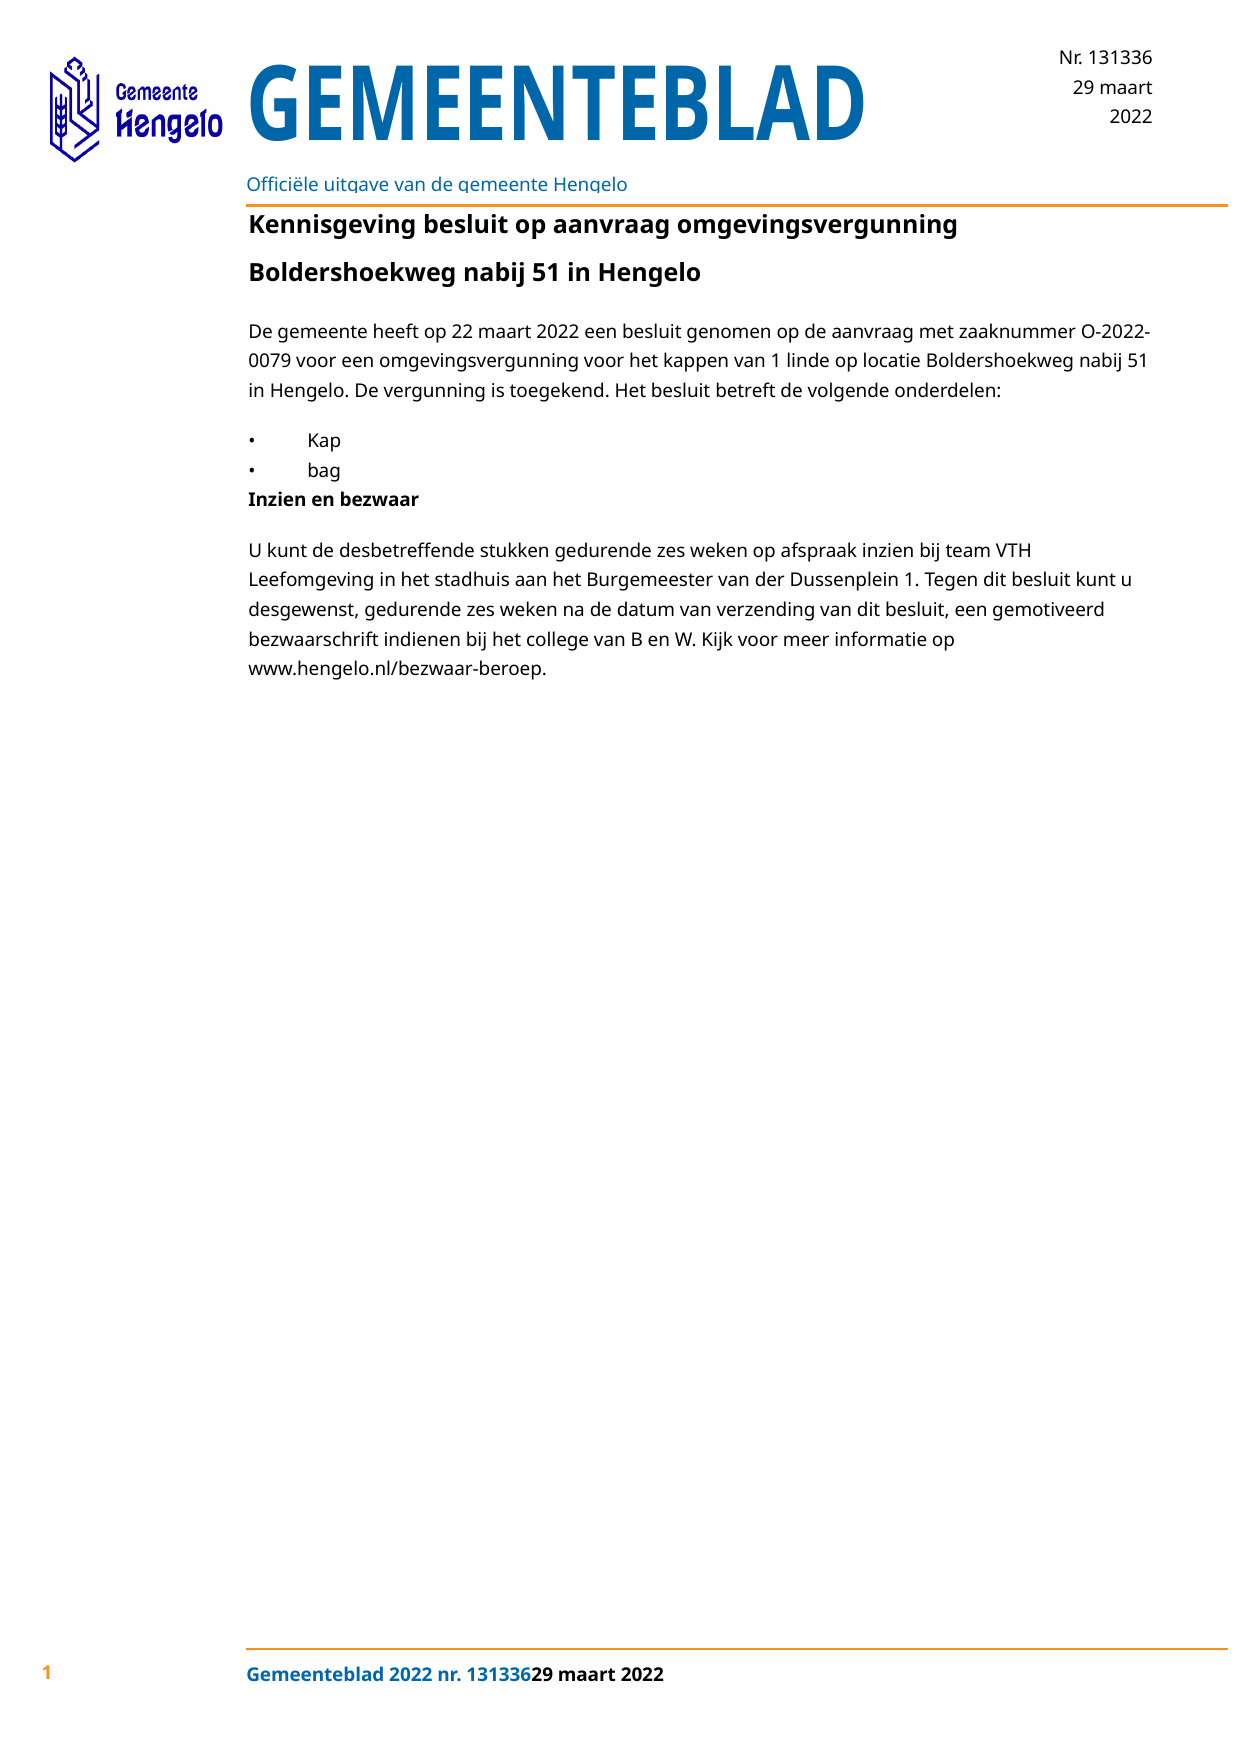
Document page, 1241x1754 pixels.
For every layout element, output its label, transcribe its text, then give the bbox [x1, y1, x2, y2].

text Kennisgeving besluit op aanvraag omgevingsvergunning Boldershoekweg nabij 51 in Hengelo [248, 207, 1152, 288]
text De gemeente heeft op 22 maart 2022 een besluit genomen op de aanvraag met zaaknummer O-2022-0079 voor een omgevingsvergunning voor het kappen van 1 linde op locatie Boldershoekweg nabij 51 in Hengelo. De vergunning is toegekend. Het besluit betreft de volgende onderdelen: [248, 318, 1152, 403]
picture [41, 47, 231, 172]
text U kunt de desbetreffende stukken gedurende zes weken op afspraak inzien bij team VTH Leefomgeving in het stadhuis aan het Burgemeester van der Dussenplein 1. Tegen dit besluit kunt u desgewenst, gedurende zes weken na de datum van verzending van dit besluit, een gemotiveerd bezwaarschrift indienen bij het college van B en W. Kijk voor meer informatie op www.hengelo.nl/bezwaar-beroep. [248, 537, 1152, 681]
list bag [248, 457, 1152, 483]
list Kap [248, 427, 1152, 453]
text Inzien en bezwaar [248, 487, 1152, 512]
